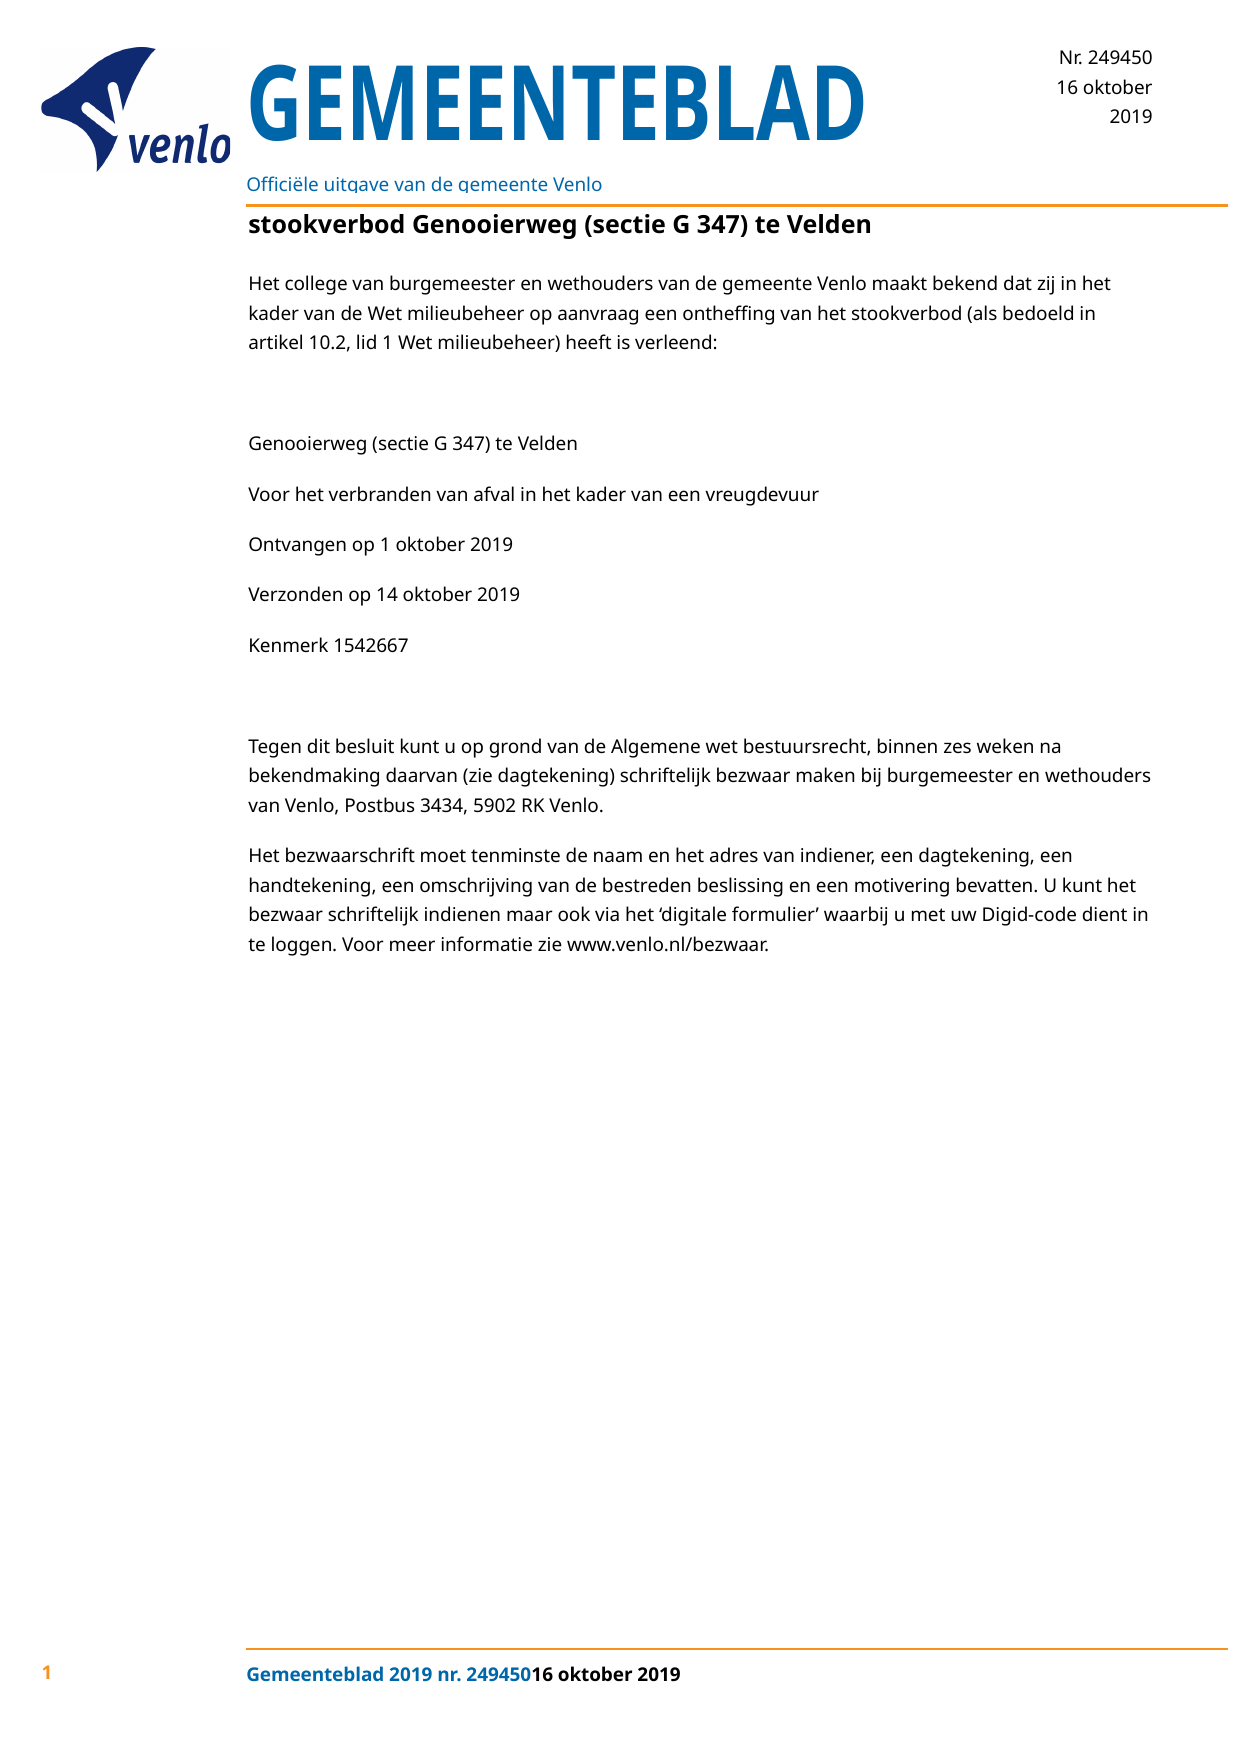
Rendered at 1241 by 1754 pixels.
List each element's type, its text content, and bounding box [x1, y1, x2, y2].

text Het college van burgemeester en wethouders van de gemeente Venlo maakt bekend dat zij in het kader van de Wet milieubeheer op aanvraag een ontheffing van het stookverbod (als bedoeld in artikel 10.2, lid 1 Wet milieubeheer) heeft is verleend: [248, 270, 1152, 355]
text Het bezwaarschrift moet tenminste de naam en het adres van indiener, een dagtekening, een handtekening, een omschrijving van de bestreden beslissing en een motivering bevatten. U kunt het bezwaar schriftelijk indienen maar ook via het ‘digitale formulier’ waarbij u met uw Digid-code dient in te loggen. Voor meer informatie zie www.venlo.nl/bezwaar. [248, 842, 1152, 957]
text Genooierweg (sectie G 347) te Velden [248, 430, 1152, 456]
text Tegen dit besluit kunt u op grond van de Algemene wet bestuursrecht, binnen zes weken na bekendmaking daarvan (zie dagtekening) schriftelijk bezwaar maken bij burgemeester en wethouders van Venlo, Postbus 3434, 5902 RK Venlo. [248, 733, 1152, 818]
text Ontvangen op 1 oktober 2019 [248, 531, 1152, 557]
text Voor het verbranden van afval in het kader van een vreugdevuur [248, 481, 1152, 506]
text stookverbod Genooierweg (sectie G 347) te Velden [248, 207, 1152, 241]
text Kenmerk 1542667 [248, 632, 1152, 658]
text Verzonden op 14 oktober 2019 [248, 582, 1152, 607]
picture [41, 47, 231, 172]
